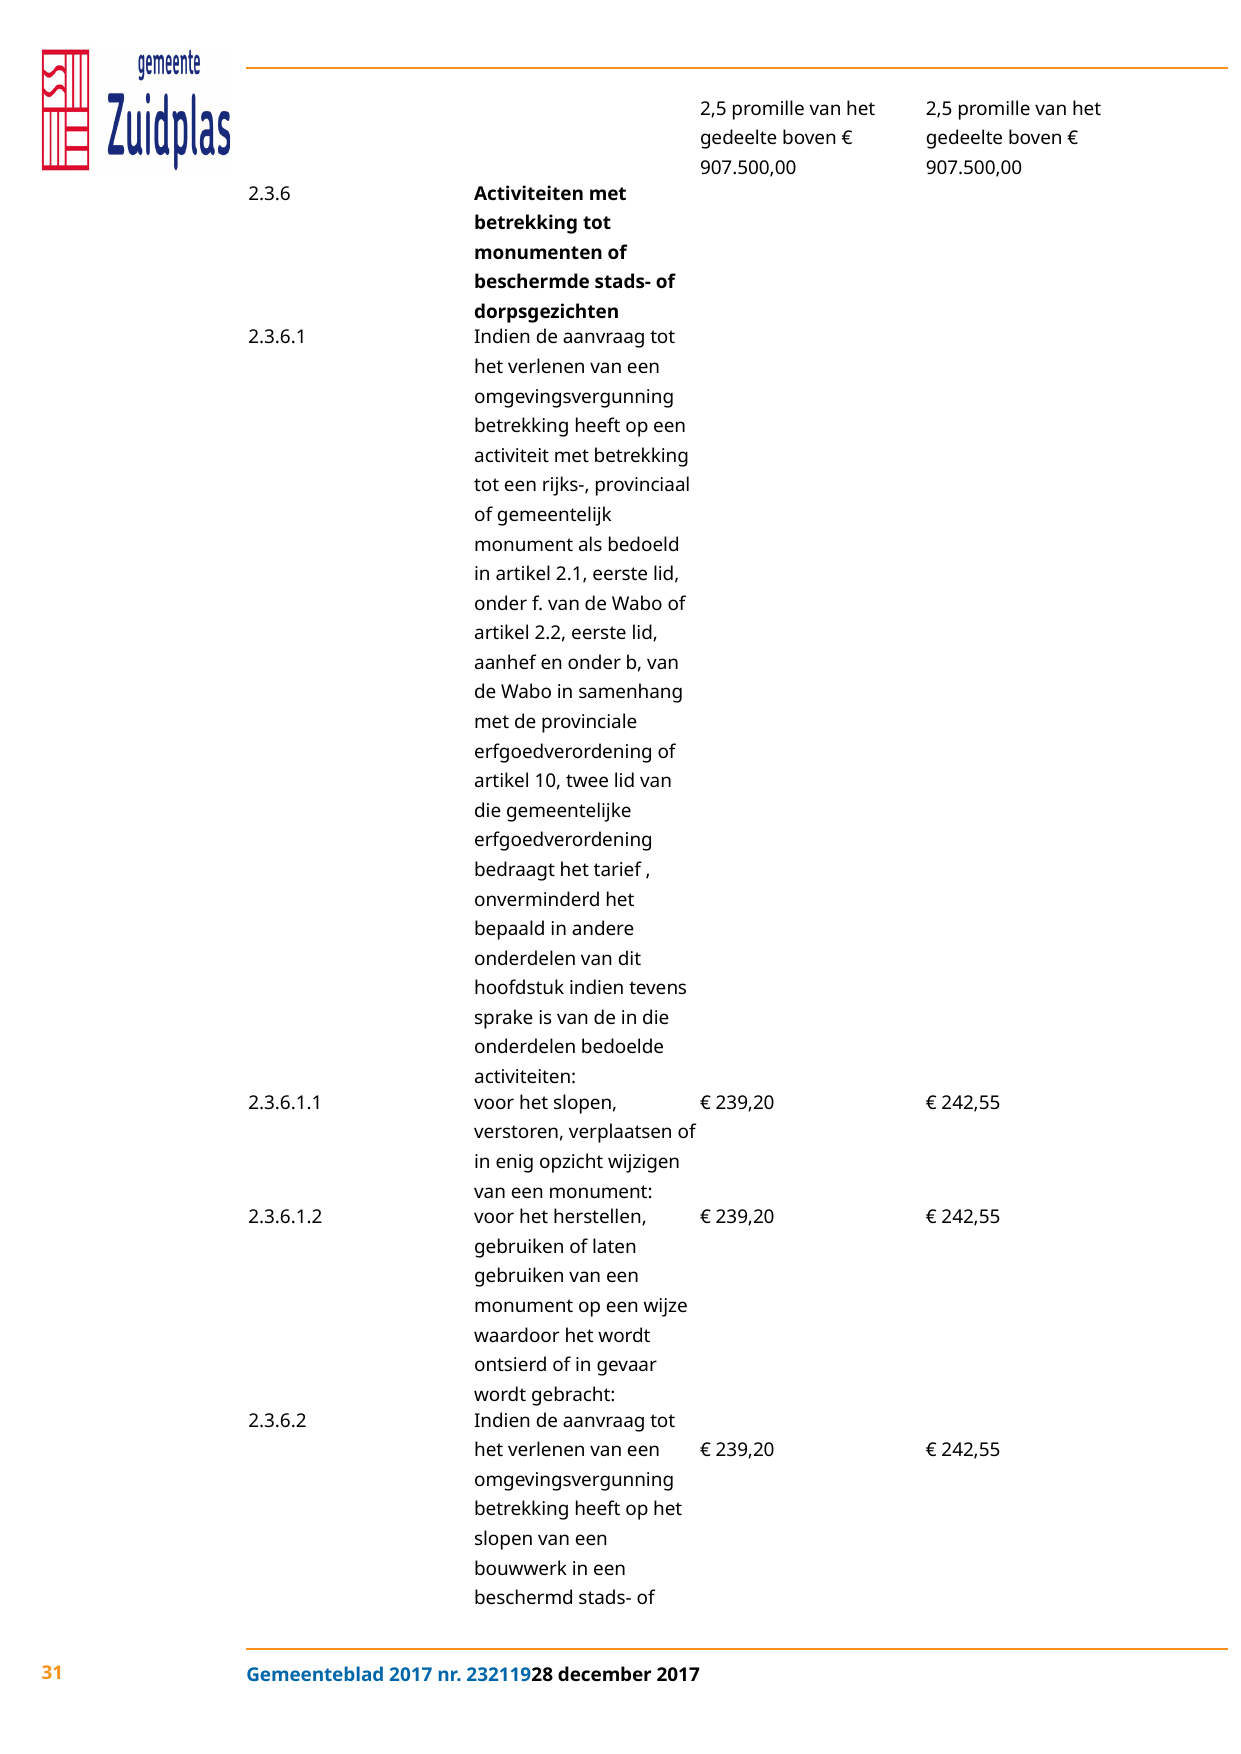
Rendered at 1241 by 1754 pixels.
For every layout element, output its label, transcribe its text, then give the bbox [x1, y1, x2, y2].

table_cell Indien de aanvraag tot het verlenen van een omgevingsvergunning betrekking heeft op het slopen van een bouwwerk in een beschermd stads- of [474, 1407, 700, 1610]
table_cell € 239,20 [700, 1204, 926, 1407]
table_cell € 239,20 [700, 1089, 926, 1203]
table_cell [926, 324, 1152, 1089]
table_cell 2.3.6 [248, 180, 474, 324]
table_cell Activiteiten met betrekking tot monumenten of beschermde stads- of dorpsgezichten [474, 180, 700, 324]
table_cell 2.3.6.2 [248, 1407, 474, 1610]
table_cell Indien de aanvraag tot het verlenen van een omgevingsvergunning betrekking heeft op een activiteit met betrekking tot een rijks-, provinciaal of gemeentelijk monument als bedoeld in artikel 2.1, eerste lid, onder f. van de Wabo of artikel 2.2, eerste lid, aanhef en onder b, van de Wabo in samenhang met de provinciale erfgoedverordening of artikel 10, twee lid van die gemeentelijke erfgoedverordening bedraagt het tarief , onverminderd het bepaald in andere onderdelen van dit hoofdstuk indien tevens sprake is van de in die onderdelen bedoelde activiteiten: [474, 324, 700, 1089]
table_cell [700, 180, 926, 324]
picture [41, 47, 231, 172]
table_cell 2.3.6.1.2 [248, 1204, 474, 1407]
table_cell € 239,20 [700, 1407, 926, 1610]
table_cell voor het slopen, verstoren, verplaatsen of in enig opzicht wijzigen van een monument: [474, 1089, 700, 1203]
table_cell [474, 95, 700, 180]
table_cell € 242,55 [926, 1089, 1152, 1203]
table_cell [700, 324, 926, 1089]
table_cell [926, 180, 1152, 324]
table_cell [248, 95, 474, 180]
table_cell 2,5 promille van het gedeelte boven € 907.500,00 [926, 95, 1152, 180]
table_cell 2.3.6.1.1 [248, 1089, 474, 1203]
table_cell € 242,55 [926, 1407, 1152, 1610]
table_cell 2,5 promille van het gedeelte boven € 907.500,00 [700, 95, 926, 180]
table_cell 2.3.6.1 [248, 324, 474, 1089]
table_cell voor het herstellen, gebruiken of laten gebruiken van een monument op een wijze waardoor het wordt ontsierd of in gevaar wordt gebracht: [474, 1204, 700, 1407]
table_cell € 242,55 [926, 1204, 1152, 1407]
